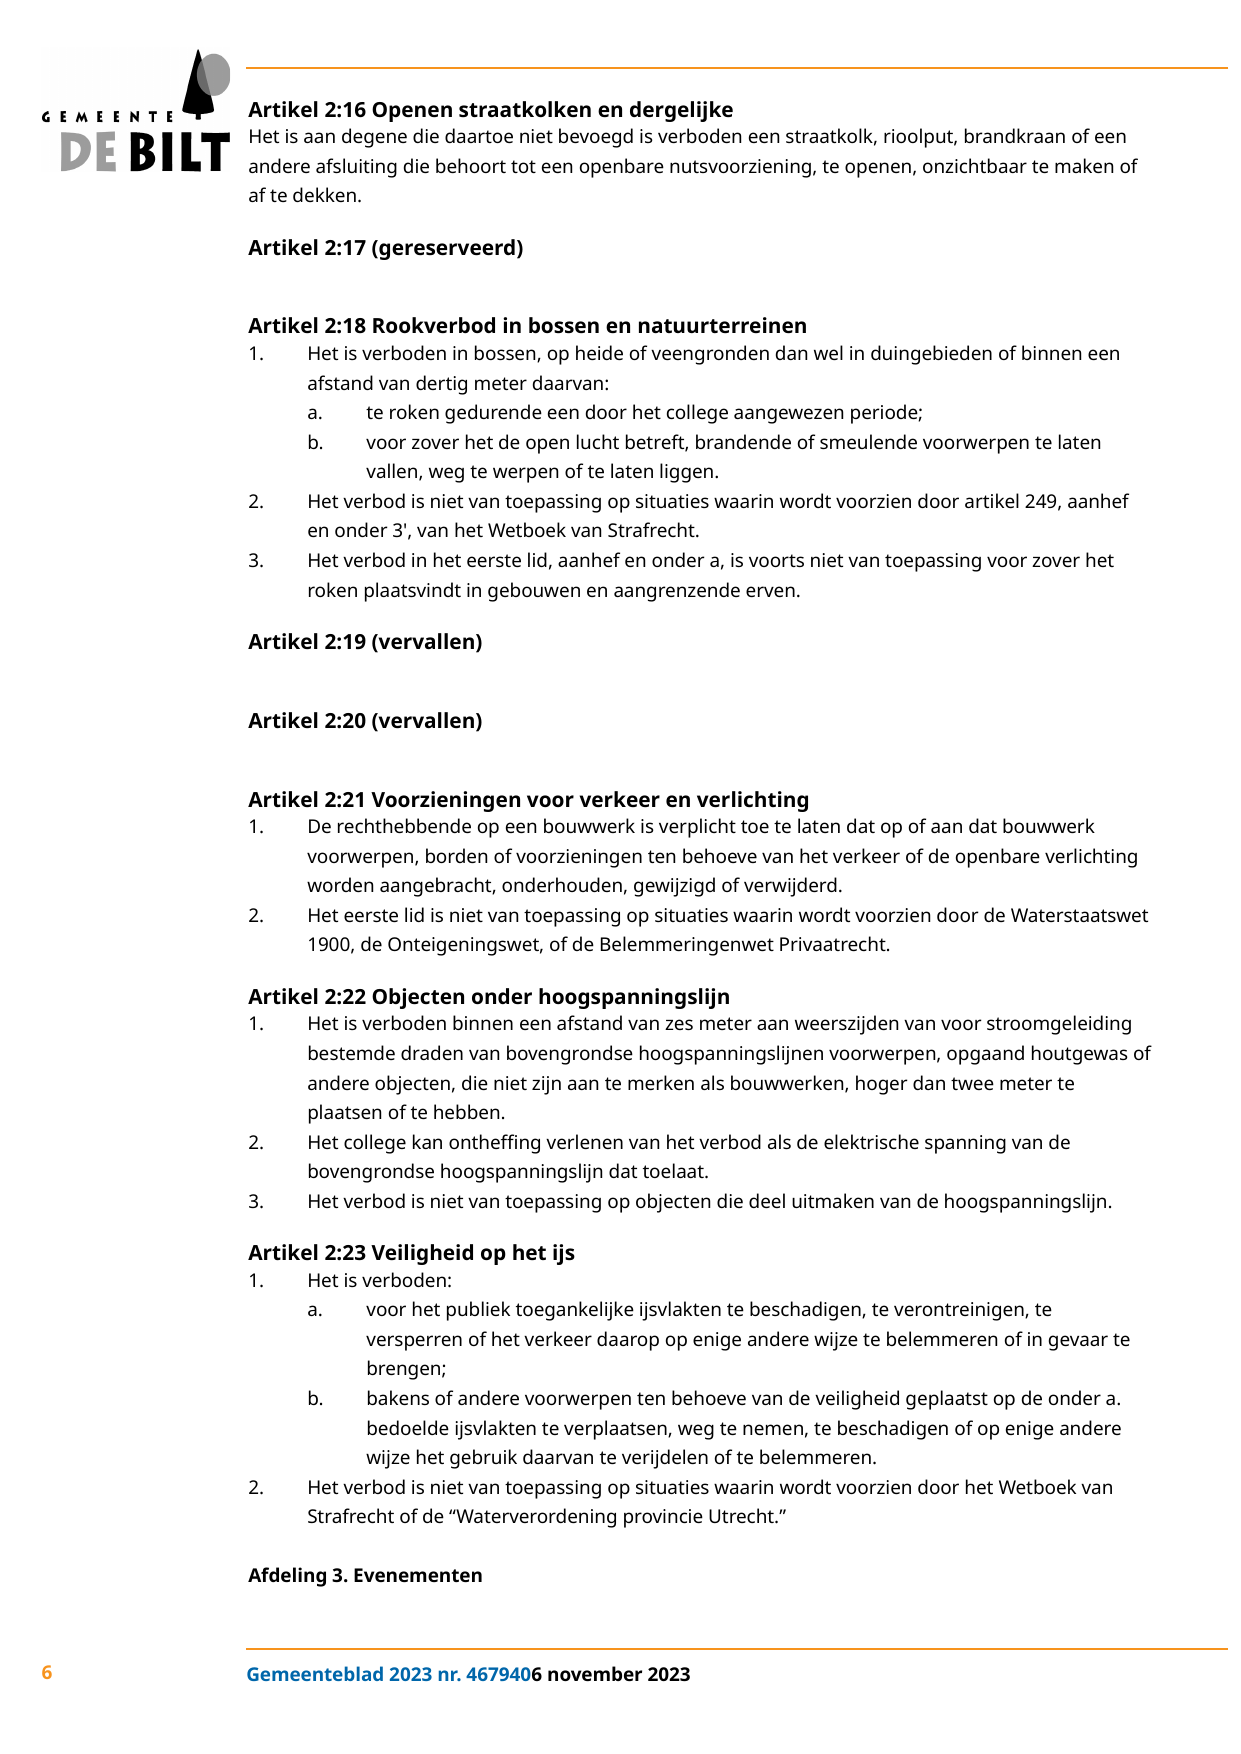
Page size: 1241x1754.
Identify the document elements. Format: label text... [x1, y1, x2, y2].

list Het is verboden in bossen, op heide of veengronden dan wel in duingebieden of binnen een afstand van dertig meter daarvan: [248, 340, 1152, 395]
list bakens of andere voorwerpen ten behoeve van de veiligheid geplaatst op de onder a. bedoelde ijsvlakten te verplaatsen, weg te nemen, te beschadigen of op enige andere wijze het gebruik daarvan te verijdelen of te belemmeren. [307, 1385, 1152, 1470]
list voor zover het de open lucht betreft, brandende of smeulende voorwerpen te laten vallen, weg te werpen of te laten liggen. [307, 429, 1152, 484]
text Afdeling 3. Evenementen [248, 1563, 1152, 1588]
text Artikel 2:23 Veiligheid op het ijs [248, 1238, 1152, 1267]
list Het is verboden: [248, 1267, 1152, 1293]
text Artikel 2:17 (gereserveerd) [248, 233, 1152, 261]
list De rechthebbende op een bouwwerk is verplicht toe te laten dat op of aan dat bouwwerk voorwerpen, borden of voorzieningen ten behoeve van het verkeer of de openbare verlichting worden aangebracht, onderhouden, gewijzigd of verwijderd. [248, 813, 1152, 898]
list Het college kan ontheffing verlenen van het verbod als de elektrische spanning van de bovengrondse hoogspanningslijn dat toelaat. [248, 1129, 1152, 1184]
list Het eerste lid is niet van toepassing op situaties waarin wordt voorzien door de Waterstaatswet 1900, de Onteigeningswet, of de Belemmeringenwet Privaatrecht. [248, 902, 1152, 957]
list Het verbod is niet van toepassing op situaties waarin wordt voorzien door het Wetboek van Strafrecht of de “Waterverordening provincie Utrecht.” [248, 1474, 1152, 1529]
list voor het publiek toegankelijke ijsvlakten te beschadigen, te verontreinigen, te versperren of het verkeer daarop op enige andere wijze te belemmeren of in gevaar te brengen; [307, 1296, 1152, 1381]
text Artikel 2:18 Rookverbod in bossen en natuurterreinen [248, 312, 1152, 340]
list Het verbod in het eerste lid, aanhef en onder a, is voorts niet van toepassing voor zover het roken plaatsvindt in gebouwen en aangrenzende erven. [248, 547, 1152, 602]
list Het is verboden binnen een afstand van zes meter aan weerszijden van voor stroomgeleiding bestemde draden van bovengrondse hoogspanningslijnen voorwerpen, opgaand houtgewas of andere objecten, die niet zijn aan te merken als bouwwerken, hoger dan twee meter te plaatsen of te hebben. [248, 1011, 1152, 1125]
text Artikel 2:21 Voorzieningen voor verkeer en verlichting [248, 785, 1152, 813]
list te roken gedurende een door het college aangewezen periode; [307, 399, 1152, 425]
list Het verbod is niet van toepassing op objecten die deel uitmaken van de hoogspanningslijn. [248, 1188, 1152, 1214]
list Het verbod is niet van toepassing op situaties waarin wordt voorzien door artikel 249, aanhef en onder 3', van het Wetboek van Strafrecht. [248, 488, 1152, 543]
text Artikel 2:20 (vervallen) [248, 706, 1152, 734]
text Artikel 2:22 Objecten onder hoogspanningslijn [248, 982, 1152, 1011]
text Artikel 2:16 Openen straatkolken en dergelijke [248, 95, 1152, 123]
picture [41, 47, 231, 172]
text Het is aan degene die daartoe niet bevoegd is verboden een straatkolk, rioolput, brandkraan of een andere afsluiting die behoort tot een openbare nutsvoorziening, te openen, onzichtbaar te maken of af te dekken. [248, 123, 1152, 208]
text Artikel 2:19 (vervallen) [248, 627, 1152, 656]
